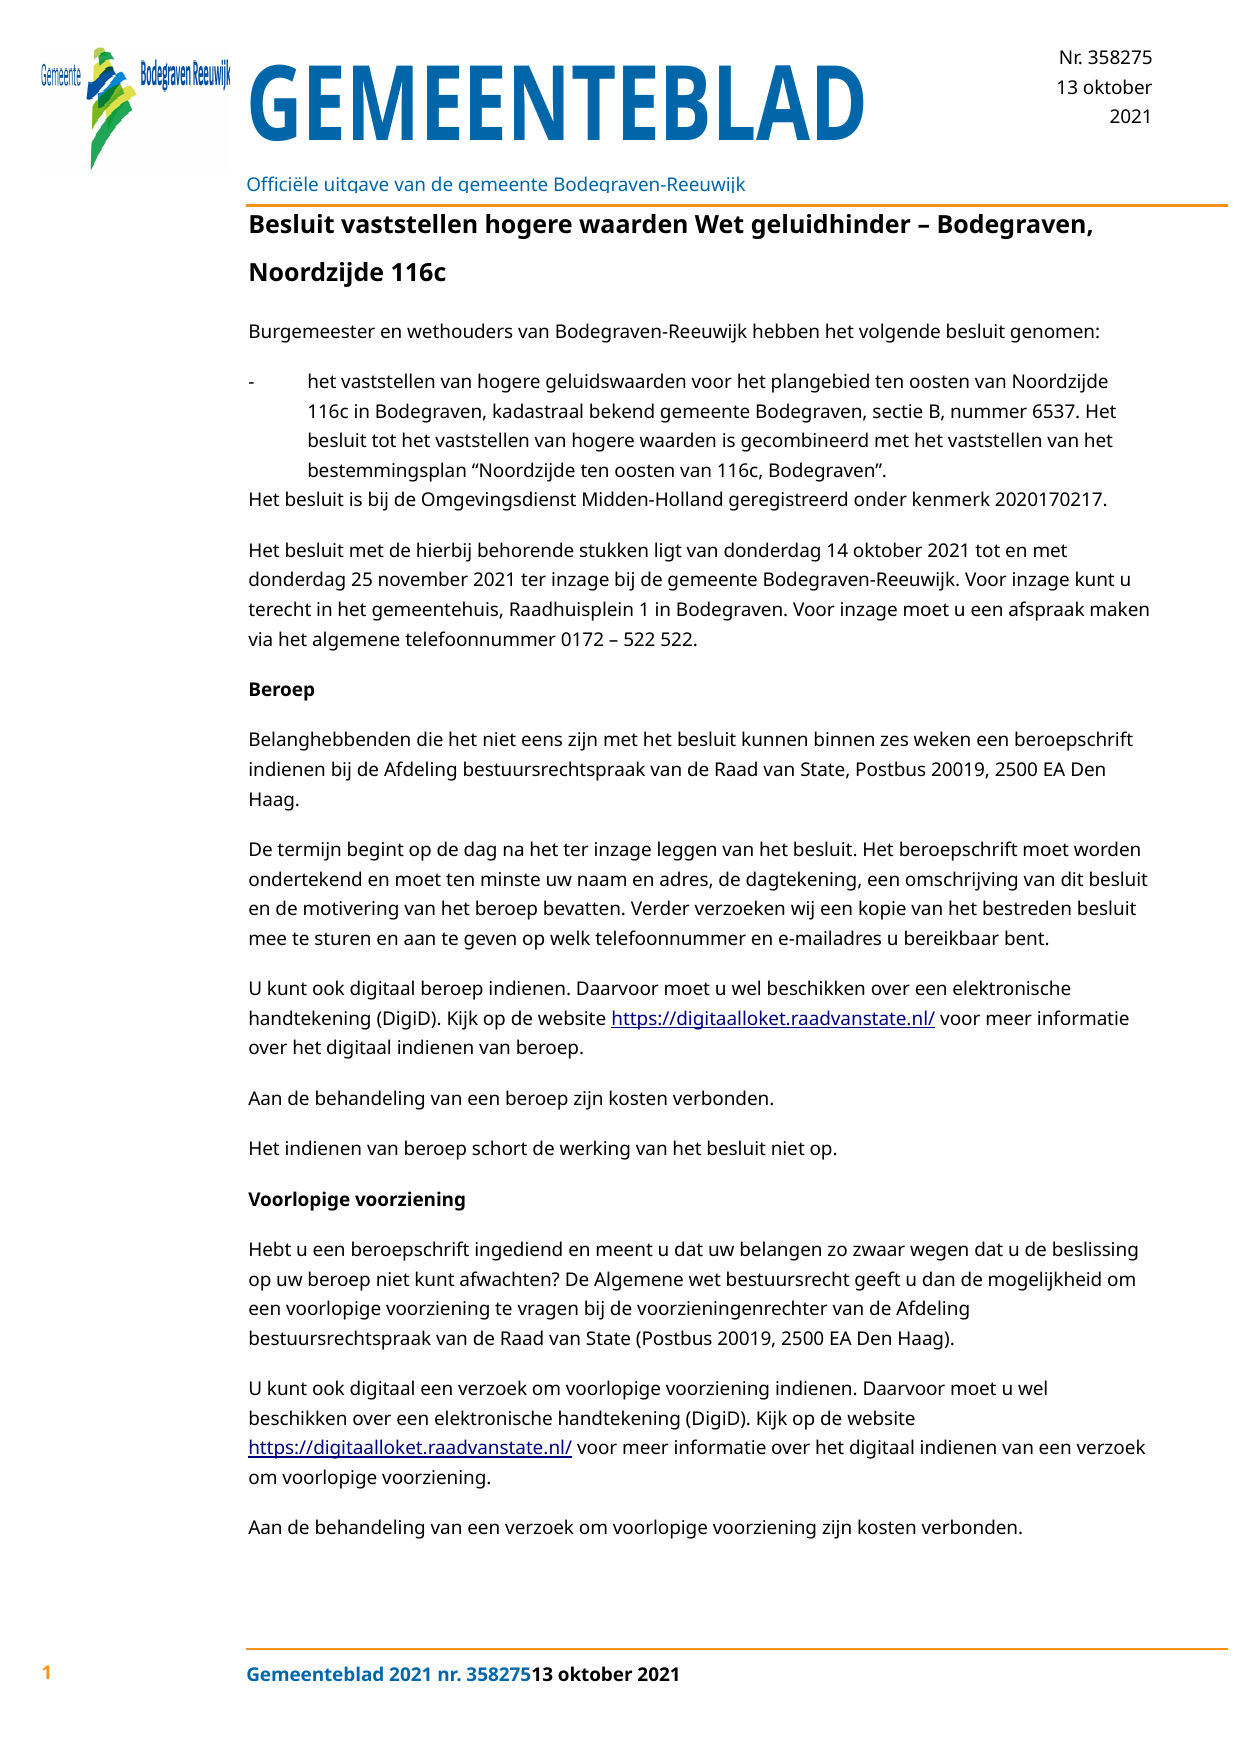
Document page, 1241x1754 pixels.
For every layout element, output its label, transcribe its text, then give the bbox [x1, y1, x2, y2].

text Aan de behandeling van een beroep zijn kosten verbonden. [248, 1085, 1152, 1111]
text Belanghebbenden die het niet eens zijn met het besluit kunnen binnen zes weken een beroepschrift indienen bij de Afdeling bestuursrechtspraak van de Raad van State, Postbus 20019, 2500 EA Den Haag. [248, 727, 1152, 812]
text Burgemeester en wethouders van Bodegraven-Reeuwijk hebben het volgende besluit genomen: [248, 318, 1152, 344]
list het vaststellen van hogere geluidswaarden voor het plangebied ten oosten van Noordzijde 116c in Bodegraven, kadastraal bekend gemeente Bodegraven, sectie B, nummer 6537. Het besluit tot het vaststellen van hogere waarden is gecombineerd met het vaststellen van het bestemmingsplan “Noordzijde ten oosten van 116c, Bodegraven”. [248, 368, 1152, 483]
picture [41, 47, 231, 172]
text De termijn begint op de dag na het ter inzage leggen van het besluit. Het beroepschrift moet worden ondertekend en moet ten minste uw naam en adres, de dagtekening, een omschrijving van dit besluit en de motivering van het beroep bevatten. Verder verzoeken wij een kopie van het bestreden besluit mee te sturen en aan te geven op welk telefoonnummer en e-mailadres u bereikbaar bent. [248, 836, 1152, 951]
text Aan de behandeling van een verzoek om voorlopige voorziening zijn kosten verbonden. [248, 1514, 1152, 1540]
text Het besluit is bij de Omgevingsdienst Midden-Holland geregistreerd onder kenmerk 2020170217. [248, 487, 1152, 512]
text Besluit vaststellen hogere waarden Wet geluidhinder – Bodegraven, Noordzijde 116c [248, 207, 1152, 288]
text Het indienen van beroep schort de werking van het besluit niet op. [248, 1135, 1152, 1161]
text Hebt u een beroepschrift ingediend en meent u dat uw belangen zo zwaar wegen dat u de beslissing op uw beroep niet kunt afwachten? De Algemene wet bestuursrecht geeft u dan de mogelijkheid om een voorlopige voorziening te vragen bij de voorzieningenrechter van de Afdeling bestuursrechtspraak van de Raad van State (Postbus 20019, 2500 EA Den Haag). [248, 1236, 1152, 1351]
text U kunt ook digitaal beroep indienen. Daarvoor moet u wel beschikken over een elektronische handtekening (DigiD). Kijk op de website https://digitaalloket.raadvanstate.nl/ voor meer informatie over het digitaal indienen van beroep. [248, 975, 1152, 1060]
text U kunt ook digitaal een verzoek om voorlopige voorziening indienen. Daarvoor moet u wel beschikken over een elektronische handtekening (DigiD). Kijk op de website https://digitaalloket.raadvanstate.nl/ voor meer informatie over het digitaal indienen van een verzoek om voorlopige voorziening. [248, 1375, 1152, 1490]
text Het besluit met de hierbij behorende stukken ligt van donderdag 14 oktober 2021 tot en met donderdag 25 november 2021 ter inzage bij de gemeente Bodegraven-Reeuwijk. Voor inzage kunt u terecht in het gemeentehuis, Raadhuisplein 1 in Bodegraven. Voor inzage moet u een afspraak maken via het algemene telefoonnummer 0172 – 522 522. [248, 537, 1152, 652]
text Beroep [248, 676, 1152, 702]
text Voorlopige voorziening [248, 1186, 1152, 1212]
